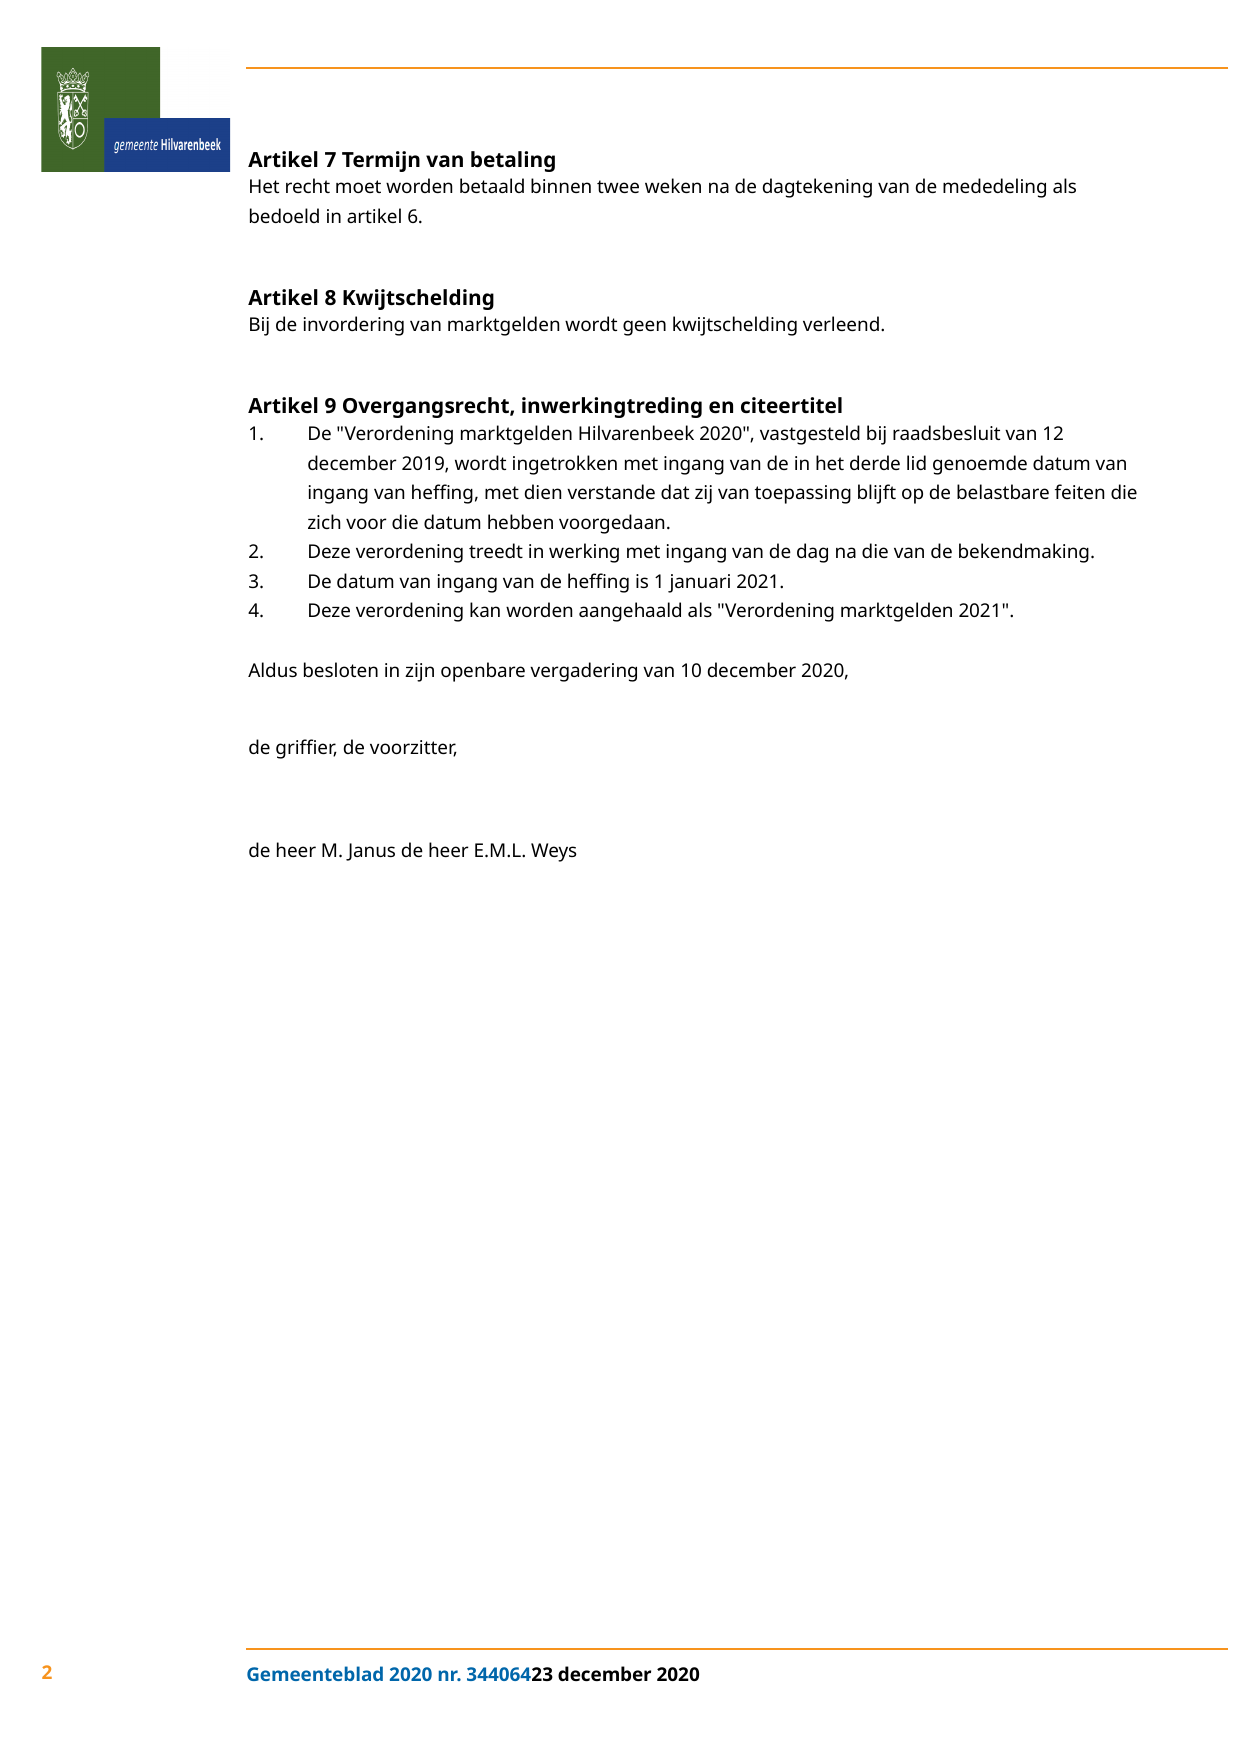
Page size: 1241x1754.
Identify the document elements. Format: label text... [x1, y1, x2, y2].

text Artikel 8 Kwijtschelding [248, 283, 1152, 312]
list De "Verordening marktgelden Hilvarenbeek 2020", vastgesteld bij raadsbesluit van 12 december 2019, wordt ingetrokken met ingang van de in het derde lid genoemde datum van ingang van heffing, met dien verstande dat zij van toepassing blijft op de belastbare feiten die zich voor die datum hebben voorgedaan. [248, 420, 1152, 534]
text Artikel 7 Termijn van betaling [248, 145, 1152, 174]
text de griffier, de voorzitter, [248, 734, 1152, 760]
text Artikel 9 Overgangsrecht, inwerkingtreding en citeertitel [248, 392, 1152, 420]
text Bij de invordering van marktgelden wordt geen kwijtschelding verleend. [248, 312, 1152, 337]
text de heer M. Janus de heer E.M.L. Weys [248, 837, 1152, 863]
list De datum van ingang van de heffing is 1 januari 2021. [248, 568, 1152, 594]
list Deze verordening kan worden aangehaald als "Verordening marktgelden 2021". [248, 598, 1152, 623]
text Aldus besloten in zijn openbare vergadering van 10 december 2020, [248, 657, 1152, 682]
picture [41, 47, 231, 172]
text Het recht moet worden betaald binnen twee weken na de dagtekening van de mededeling als bedoeld in artikel 6. [248, 174, 1152, 229]
list Deze verordening treedt in werking met ingang van de dag na die van de bekendmaking. [248, 538, 1152, 564]
